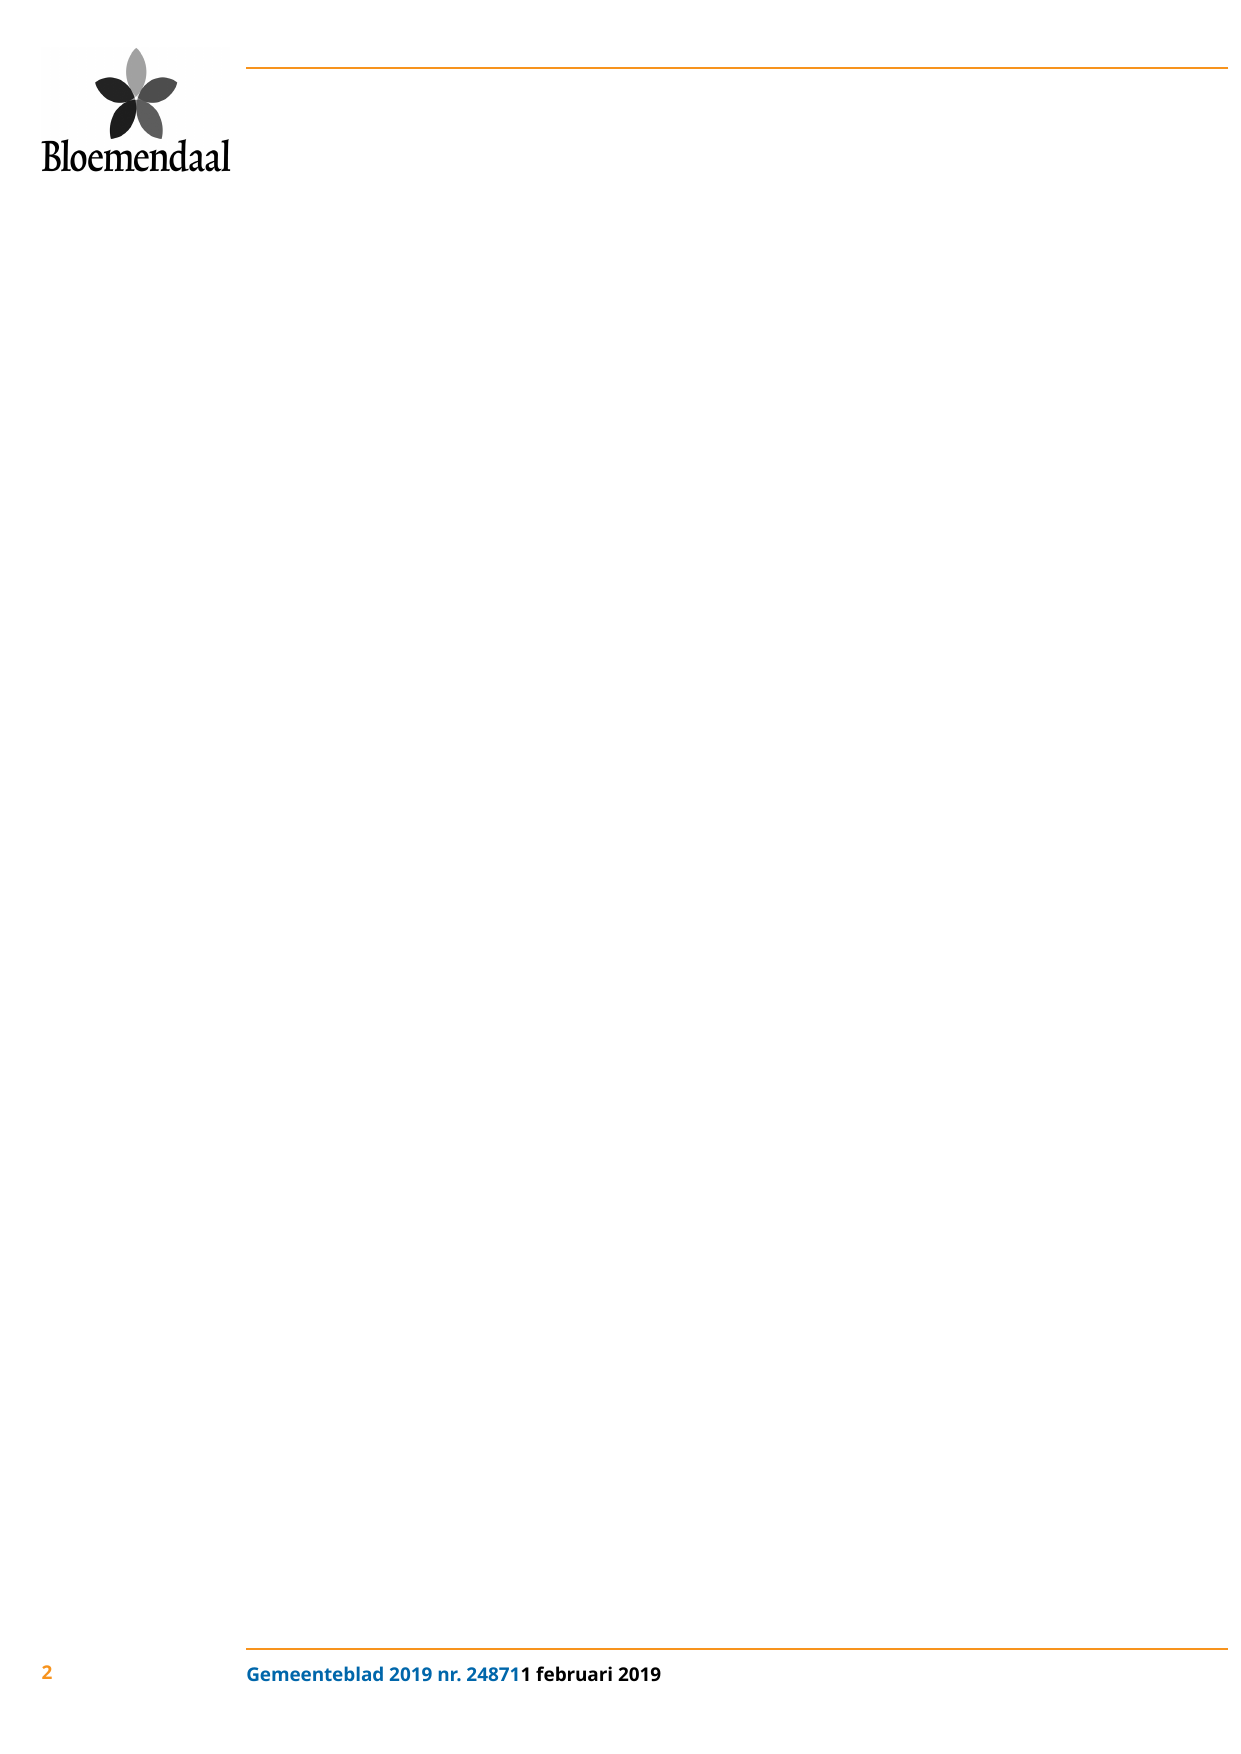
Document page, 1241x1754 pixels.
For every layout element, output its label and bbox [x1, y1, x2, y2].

picture [41, 47, 231, 172]
